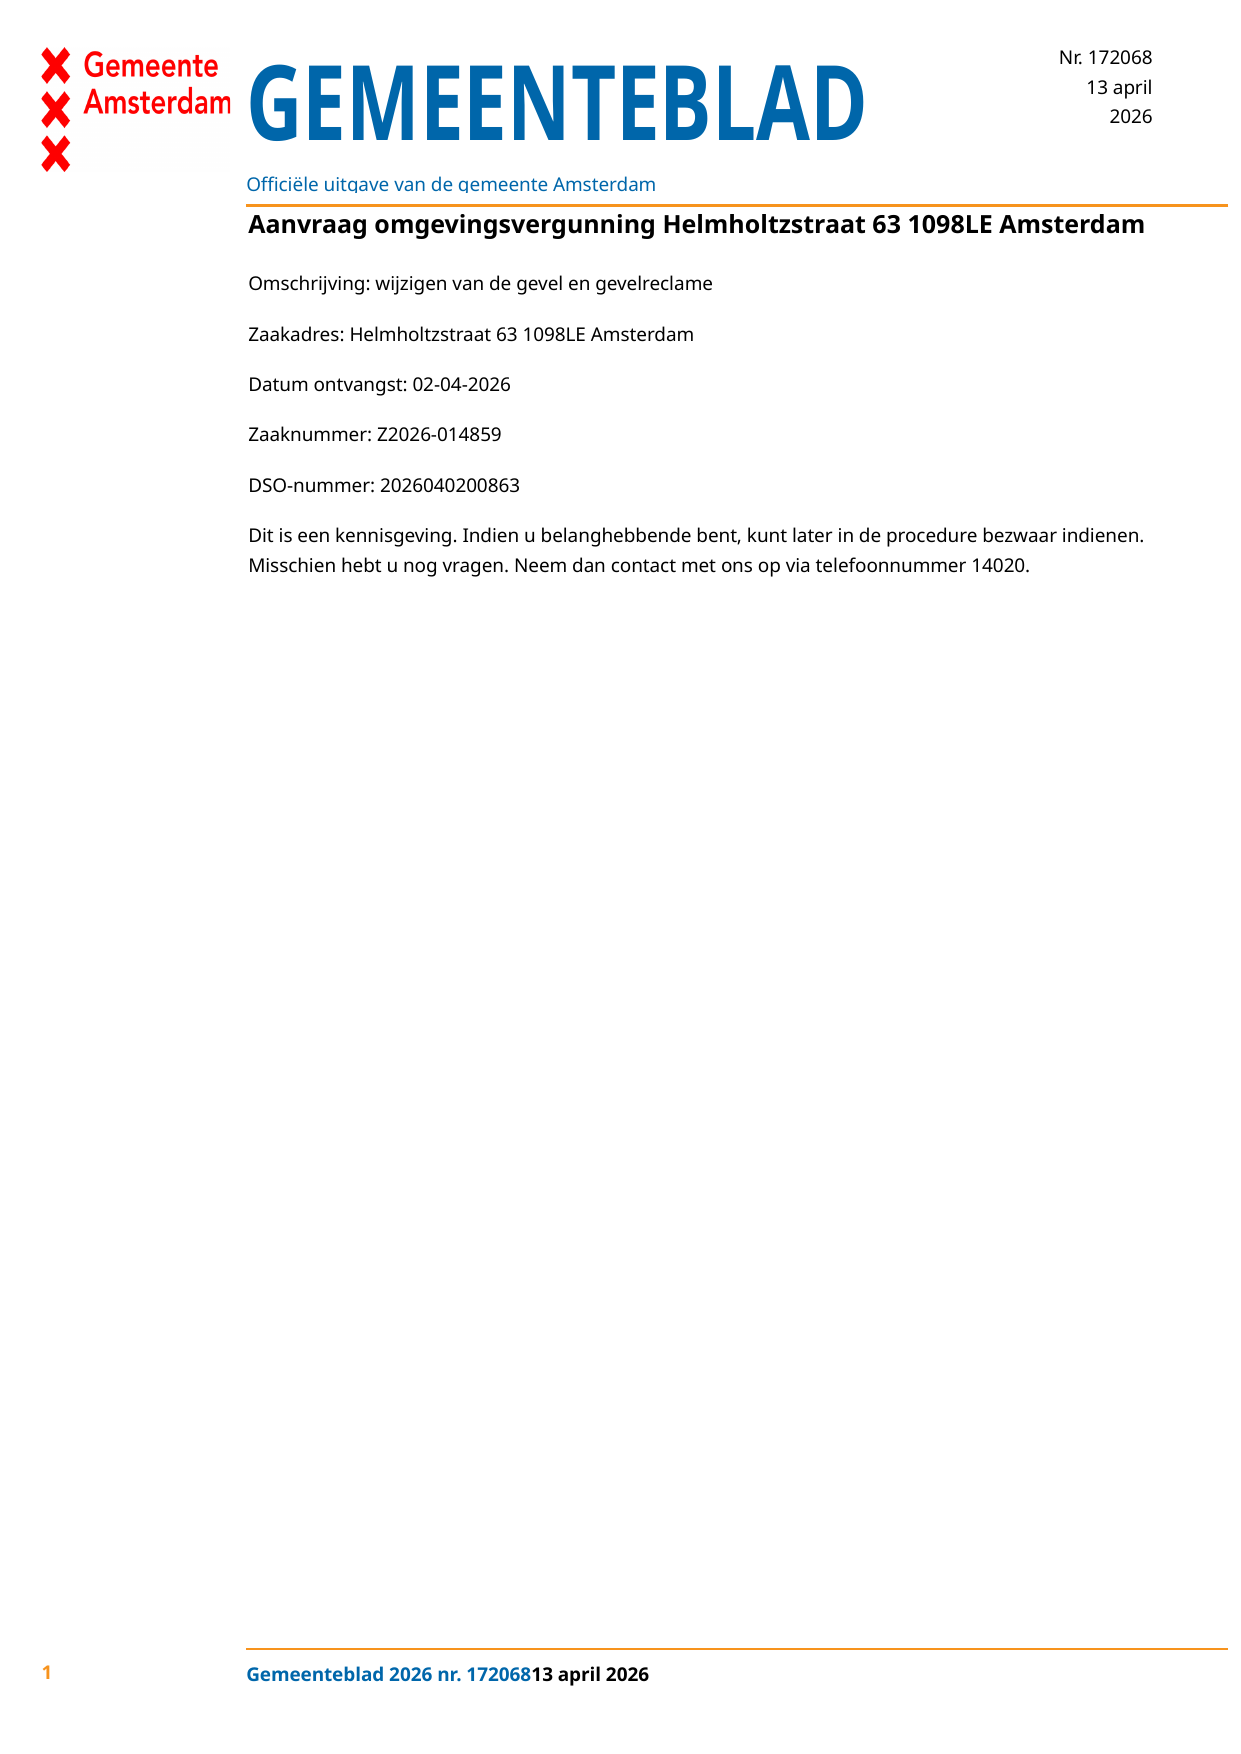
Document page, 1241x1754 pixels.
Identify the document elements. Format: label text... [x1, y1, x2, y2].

text Aanvraag omgevingsvergunning Helmholtzstraat 63 1098LE Amsterdam [248, 207, 1152, 241]
text Zaakadres: Helmholtzstraat 63 1098LE Amsterdam [248, 321, 1152, 346]
text Dit is een kennisgeving. Indien u belanghebbende bent, kunt later in de procedure bezwaar indienen. Misschien hebt u nog vragen. Neem dan contact met ons op via telefoonnummer 14020. [248, 522, 1152, 578]
text Omschrijving: wijzigen van de gevel en gevelreclame [248, 270, 1152, 296]
text DSO-nummer: 2026040200863 [248, 472, 1152, 498]
picture [41, 47, 231, 172]
text Datum ontvangst: 02-04-2026 [248, 371, 1152, 397]
text Zaaknummer: Z2026-014859 [248, 422, 1152, 447]
